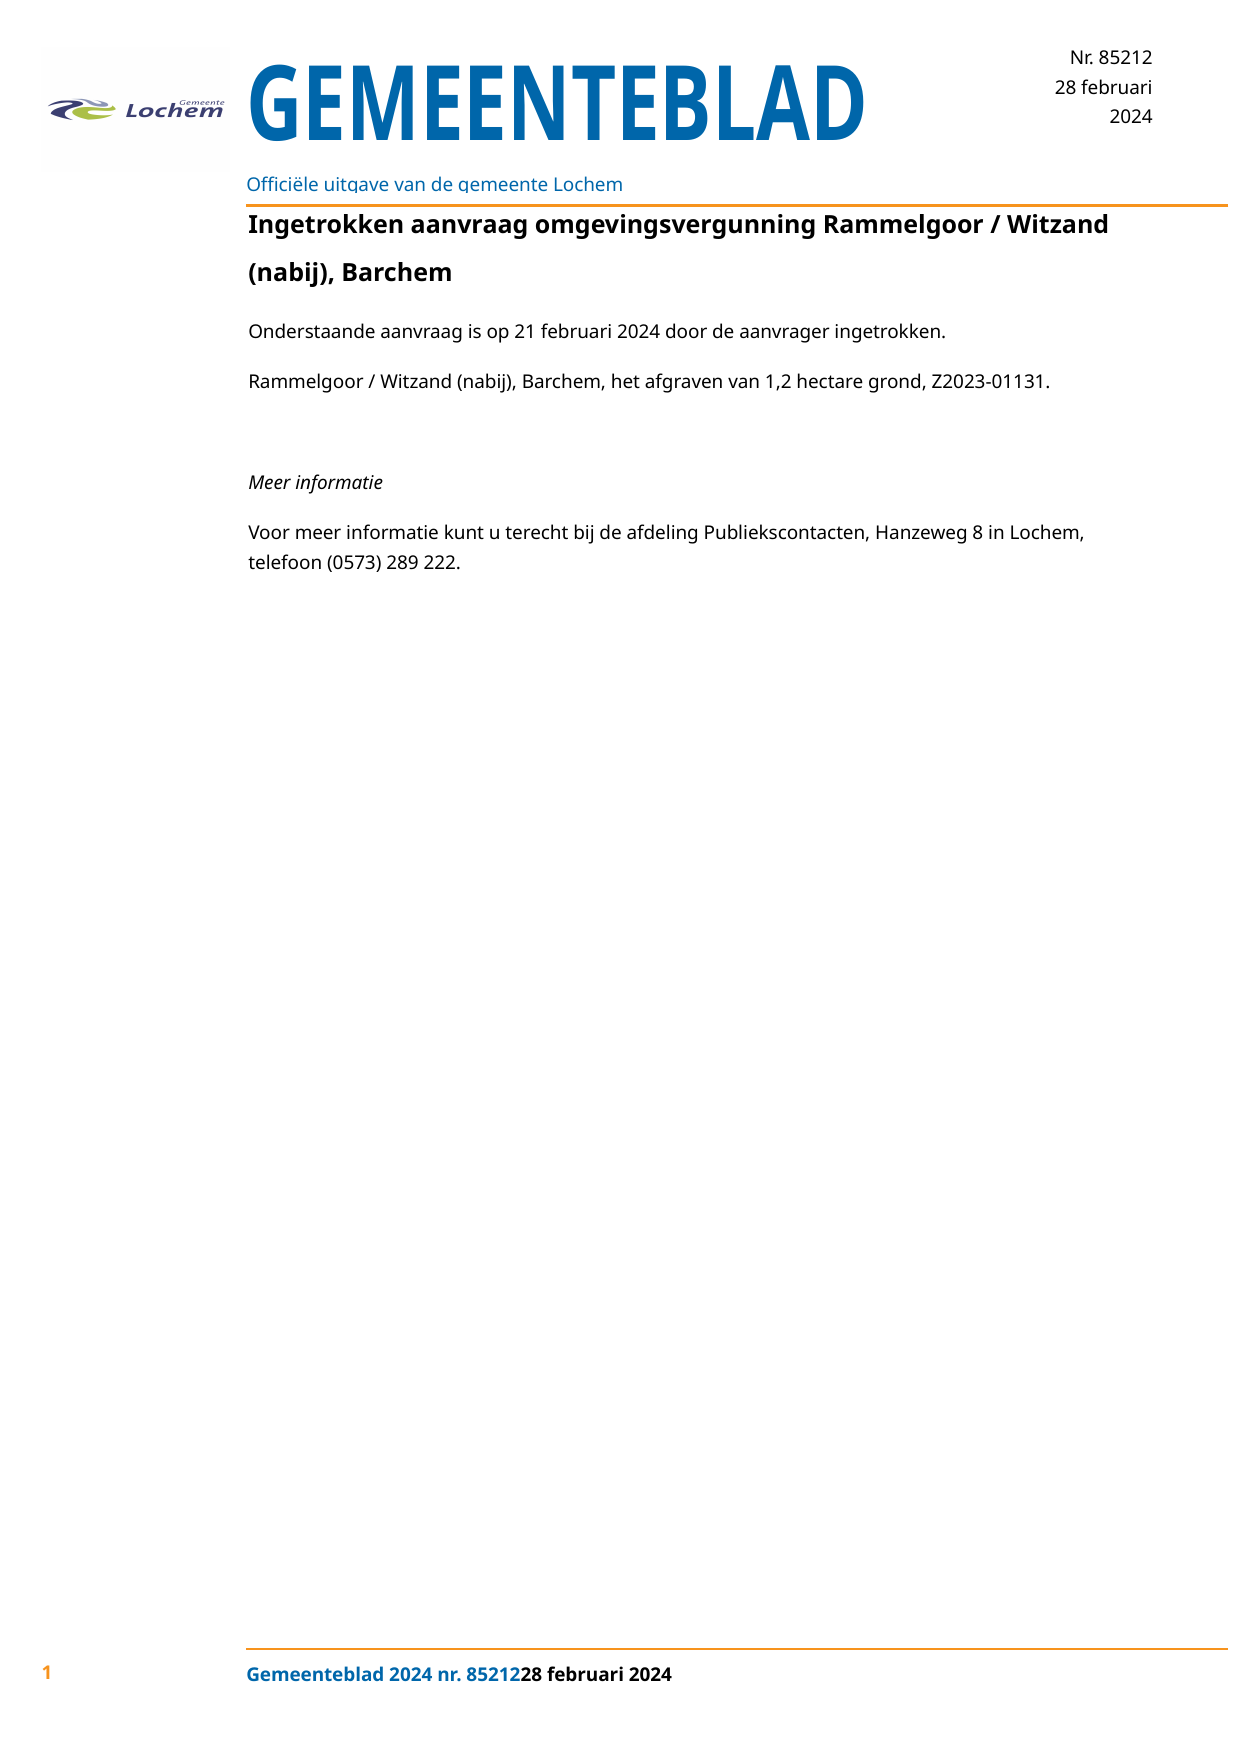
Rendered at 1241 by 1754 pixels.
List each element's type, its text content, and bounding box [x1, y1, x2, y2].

picture [41, 47, 231, 172]
text Ingetrokken aanvraag omgevingsvergunning Rammelgoor / Witzand (nabij), Barchem [248, 207, 1152, 288]
text Meer informatie [248, 469, 1152, 495]
text Voor meer informatie kunt u terecht bij de afdeling Publiekscontacten, Hanzeweg 8 in Lochem, telefoon (0573) 289 222. [248, 519, 1152, 575]
text Onderstaande aanvraag is op 21 februari 2024 door de aanvrager ingetrokken. [248, 318, 1152, 344]
text Rammelgoor / Witzand (nabij), Barchem, het afgraven van 1,2 hectare grond, Z2023-01131. [248, 368, 1152, 394]
